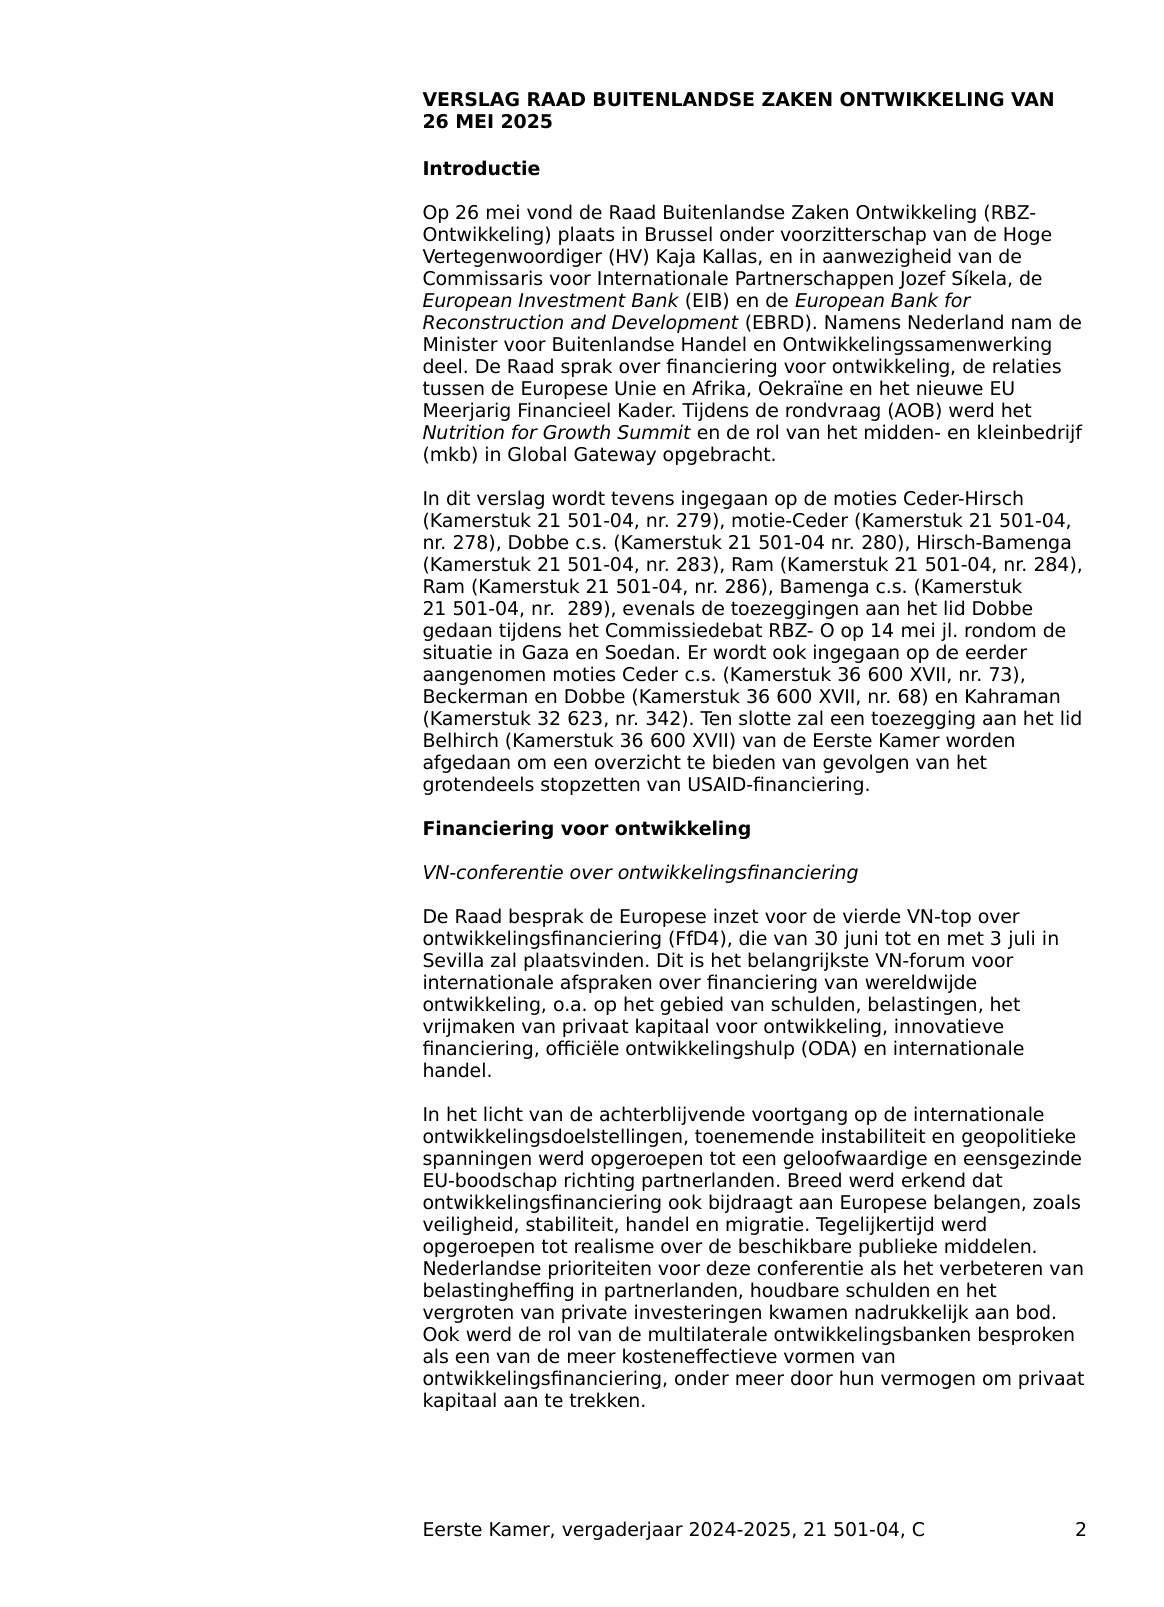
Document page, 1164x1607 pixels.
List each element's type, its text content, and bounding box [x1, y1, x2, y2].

subtitle VERSLAG RAAD BUITENLANDSE ZAKEN ONTWIKKELING VAN 26 MEI 2025 [422, 89, 1087, 133]
text De Raad besprak de Europese inzet voor de vierde VN-top over ontwikkelingsfinanciering (FfD4), die van 30 juni tot en met 3 juli in Sevilla zal plaatsvinden. Dit is het belangrijkste VN-forum voor internationale afspraken over financiering van wereldwijde ontwikkeling, o.a. op het gebied van schulden, belastingen, het vrijmaken van privaat kapitaal voor ontwikkeling, innovatieve financiering, officiële ontwikkelingshulp (ODA) en internationale handel. [422, 906, 1087, 1082]
subtitle VN-conferentie over ontwikkelingsfinanciering [422, 862, 1087, 884]
subtitle Financiering voor ontwikkeling [422, 818, 1087, 840]
text In het licht van de achterblijvende voortgang op de internationale ontwikkelingsdoelstellingen, toenemende instabiliteit en geopolitieke spanningen werd opgeroepen tot een geloofwaardige en eensgezinde EU-boodschap richting partnerlanden. Breed werd erkend dat ontwikkelingsfinanciering ook bijdraagt aan Europese belangen, zoals veiligheid, stabiliteit, handel en migratie. Tegelijkertijd werd opgeroepen tot realisme over de beschikbare publieke middelen. Nederlandse prioriteiten voor deze conferentie als het verbeteren van belastingheffing in partnerlanden, houdbare schulden en het vergroten van private investeringen kwamen nadrukkelijk aan bod. Ook werd de rol van de multilaterale ontwikkelingsbanken besproken als een van de meer kosteneffectieve vormen van ontwikkelingsfinanciering, onder meer door hun vermogen om privaat kapitaal aan te trekken. [422, 1104, 1087, 1412]
text Op 26 mei vond de Raad Buitenlandse Zaken Ontwikkeling (RBZ-Ontwikkeling) plaats in Brussel onder voorzitterschap van de Hoge Vertegenwoordiger (HV) Kaja Kallas, en in aanwezigheid van de Commissaris voor Internationale Partnerschappen Jozef Síkela, de European Investment Bank (EIB) en de European Bank for Reconstruction and Development (EBRD). Namens Nederland nam de Minister voor Buitenlandse Handel en Ontwikkelingssamenwerking deel. De Raad sprak over financiering voor ontwikkeling, de relaties tussen de Europese Unie en Afrika, Oekraïne en het nieuwe EU Meerjarig Financieel Kader. Tijdens de rondvraag (AOB) werd het Nutrition for Growth Summit en de rol van het midden- en kleinbedrijf (mkb) in Global Gateway opgebracht. [422, 202, 1087, 466]
subtitle Introductie [422, 158, 1087, 180]
text In dit verslag wordt tevens ingegaan op de moties Ceder-Hirsch (Kamerstuk 21 501-04, nr. 279), motie-Ceder (Kamerstuk 21 501-04, nr. 278), Dobbe c.s. (Kamerstuk 21 501-04 nr. 280), Hirsch-Bamenga (Kamerstuk 21 501-04, nr. 283), Ram (Kamerstuk 21 501-04, nr. 284), Ram (Kamerstuk 21 501-04, nr. 286), Bamenga c.s. (Kamerstuk 21 501-04, nr. 289), evenals de toezeggingen aan het lid Dobbe gedaan tijdens het Commissiedebat RBZ- O op 14 mei jl. rondom de situatie in Gaza en Soedan. Er wordt ook ingegaan op de eerder aangenomen moties Ceder c.s. (Kamerstuk 36 600 XVII, nr. 73), Beckerman en Dobbe (Kamerstuk 36 600 XVII, nr. 68) en Kahraman (Kamerstuk 32 623, nr. 342). Ten slotte zal een toezegging aan het lid Belhirch (Kamerstuk 36 600 XVII) van de Eerste Kamer worden afgedaan om een overzicht te bieden van gevolgen van het grotendeels stopzetten van USAID-financiering. [422, 488, 1087, 796]
